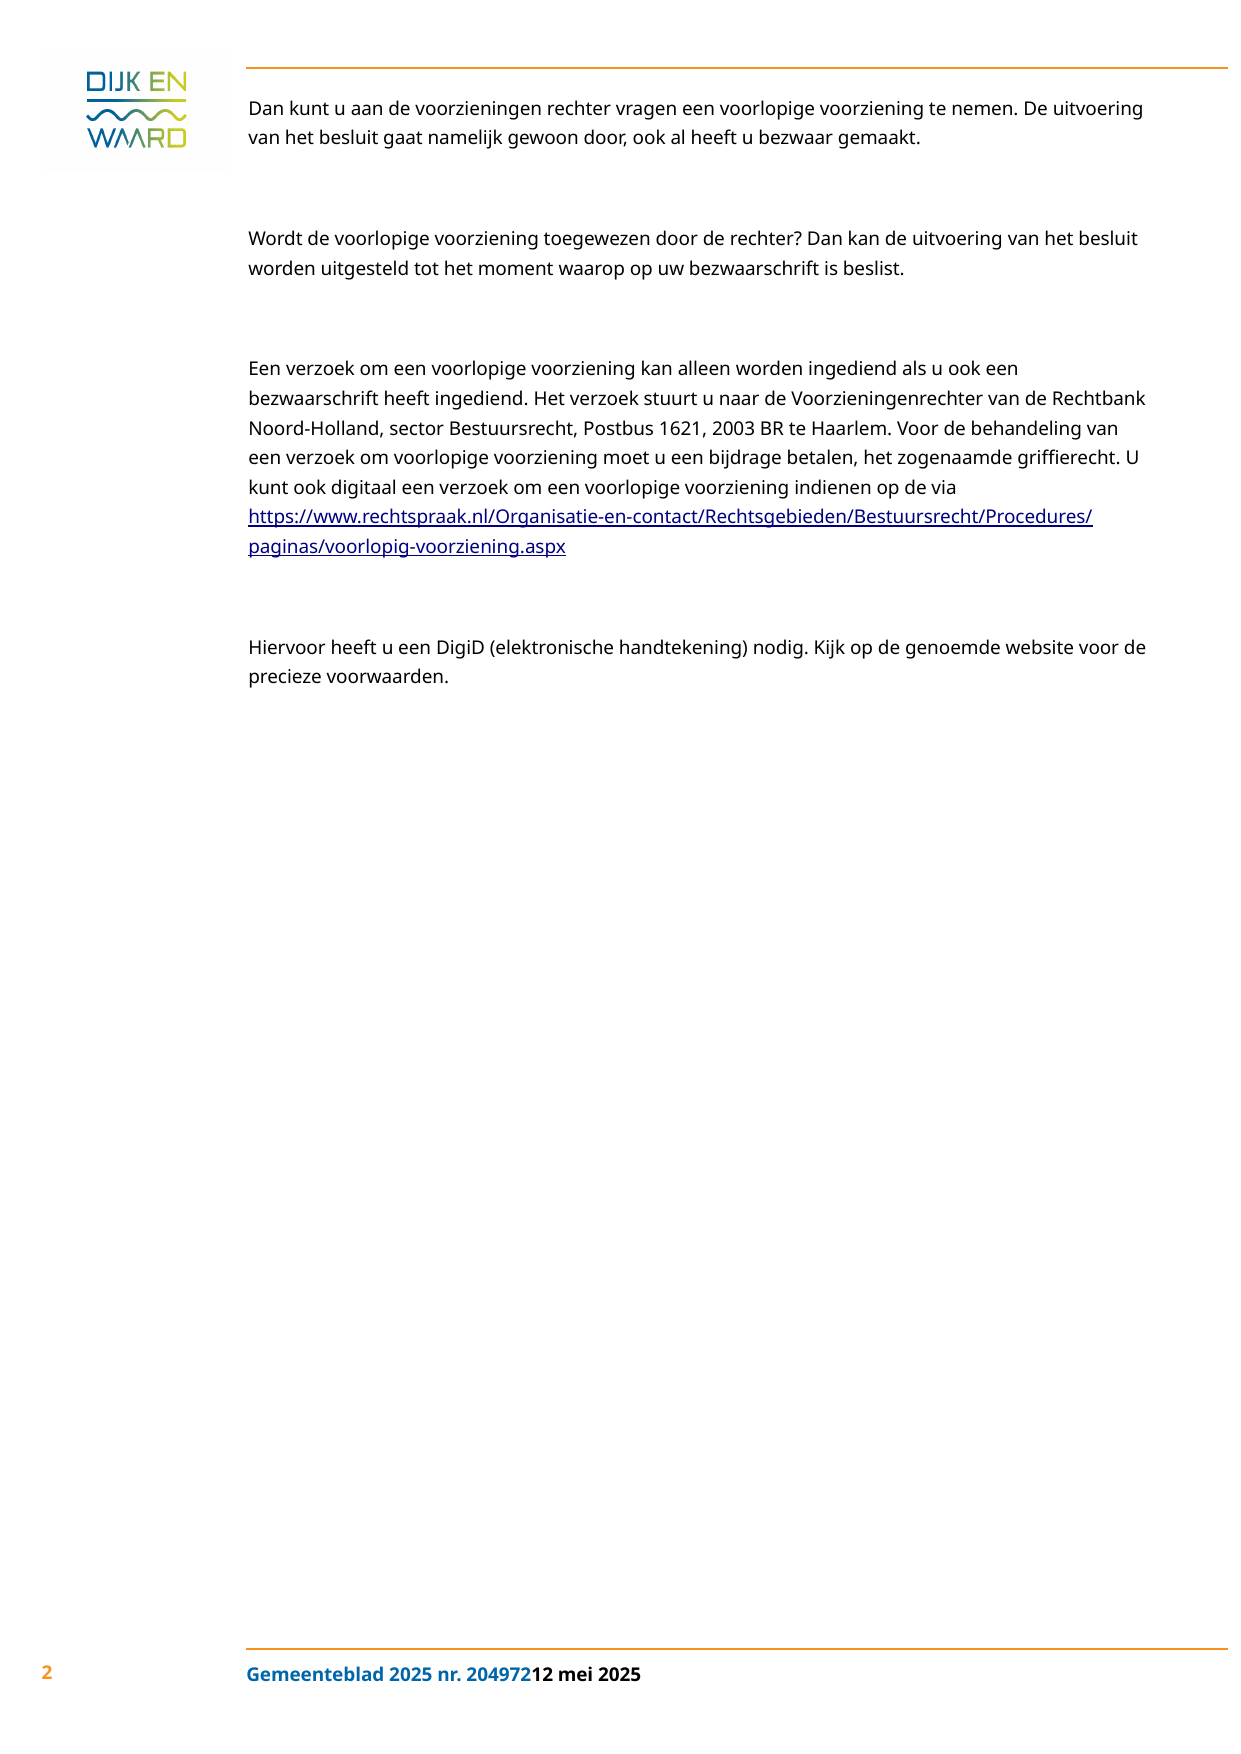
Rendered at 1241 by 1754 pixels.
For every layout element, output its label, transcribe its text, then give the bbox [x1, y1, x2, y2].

picture [41, 47, 231, 172]
text Een verzoek om een voorlopige voorziening kan alleen worden ingediend als u ook een bezwaarschrift heeft ingediend. Het verzoek stuurt u naar de Voorzieningenrechter van de Rechtbank Noord-Holland, sector Bestuursrecht, Postbus 1621, 2003 BR te Haarlem. Voor de behandeling van een verzoek om voorlopige voorziening moet u een bijdrage betalen, het zogenaamde griffierecht. U kunt ook digitaal een verzoek om een voorlopige voorziening indienen op de via https://www.rechtspraak.nl/Organisatie-en-contact/Rechtsgebieden/Bestuursrecht/Procedures/paginas/voorlopig-voorziening.aspx [248, 356, 1152, 559]
text Wordt de voorlopige voorziening toegewezen door de rechter? Dan kan de uitvoering van het besluit worden uitgesteld tot het moment waarop op uw bezwaarschrift is beslist. [248, 225, 1152, 281]
text Dan kunt u aan de voorzieningen rechter vragen een voorlopige voorziening te nemen. De uitvoering van het besluit gaat namelijk gewoon door, ook al heeft u bezwaar gemaakt. [248, 95, 1152, 150]
text Hiervoor heeft u een DigiD (elektronische handtekening) nodig. Kijk op de genoemde website voor de precieze voorwaarden. [248, 634, 1152, 689]
